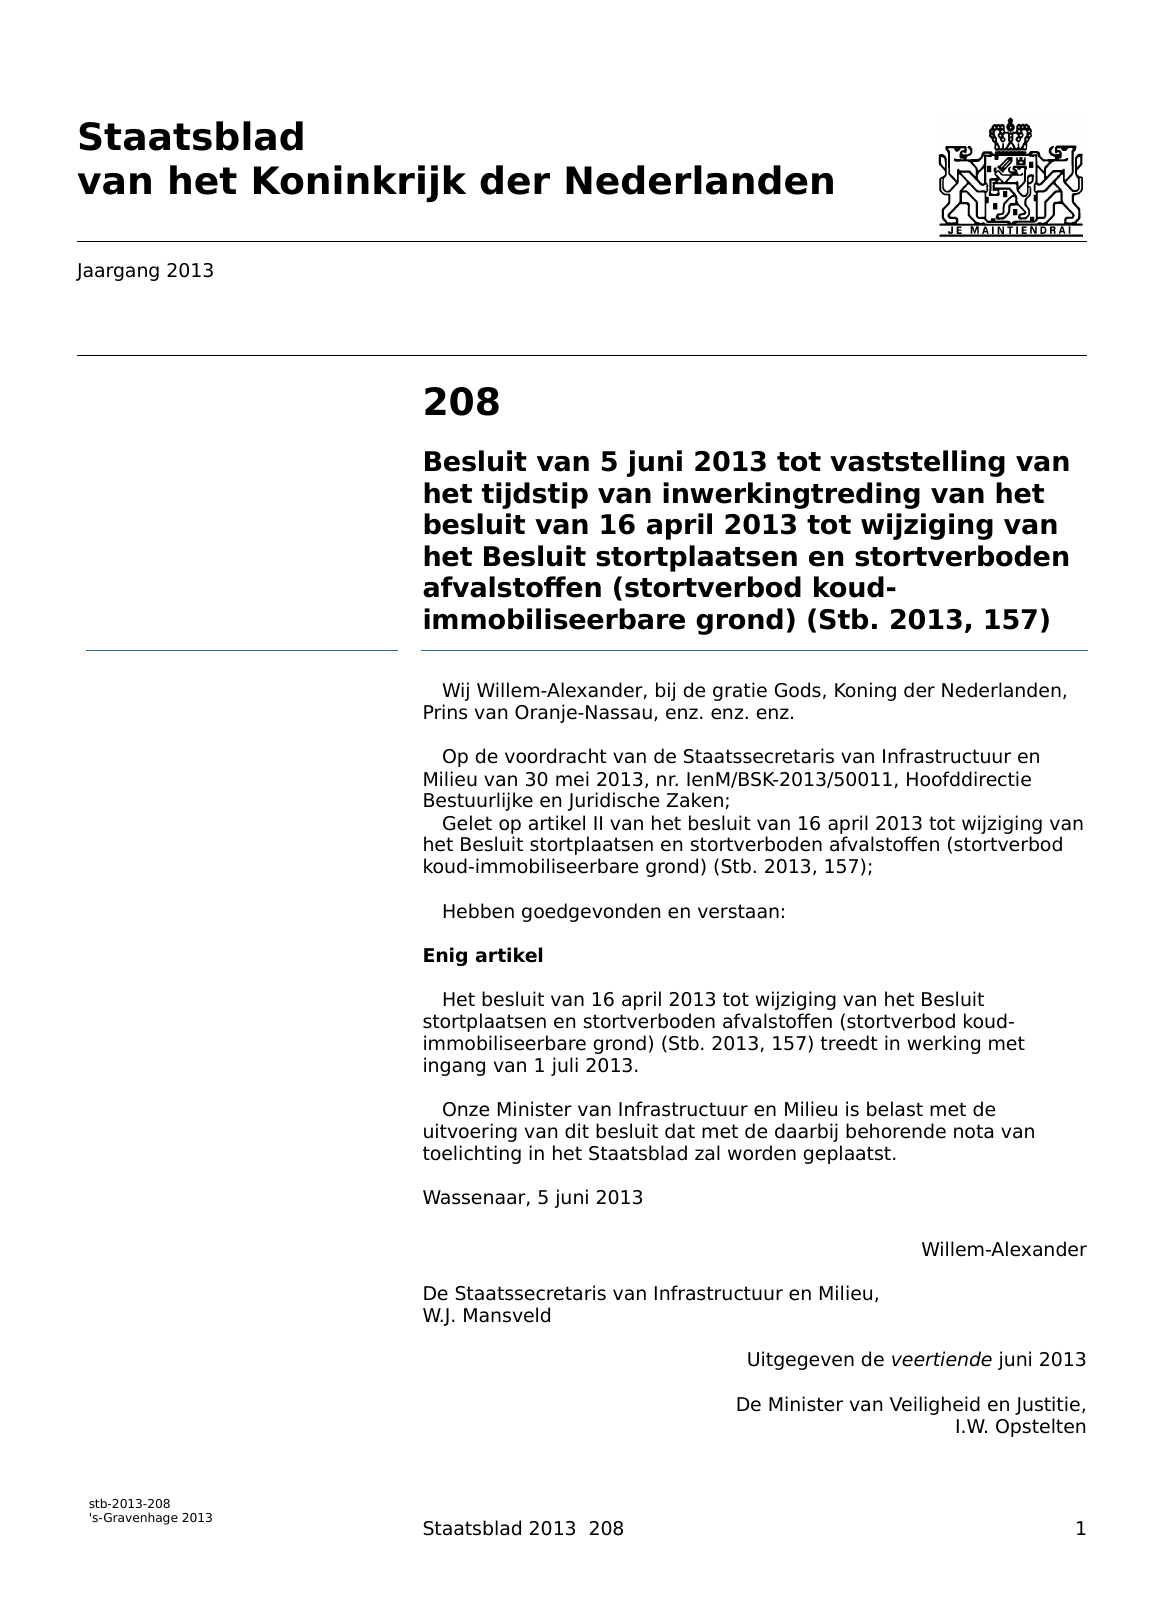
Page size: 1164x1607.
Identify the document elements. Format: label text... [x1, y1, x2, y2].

subtitle Enig artikel [422, 945, 1087, 967]
text Gelet op artikel II van het besluit van 16 april 2013 tot wijziging van het Besluit stortplaatsen en stortverboden afvalstoffen (stortverbod koud-immobiliseerbare grond) (Stb. 2013, 157); [422, 812, 1087, 878]
text 's-Gravenhage 2013 [88, 1511, 323, 1525]
table_header [886, 100, 1087, 241]
text Op de voordracht van de Staatssecretaris van Infrastructuur en Milieu van 30 mei 2013, nr. IenM/BSK-2013/50011, Hoofddirectie Bestuurlijke en Juridische Zaken; [422, 746, 1087, 812]
text Hebben goedgevonden en verstaan: [422, 901, 1087, 922]
text Uitgegeven de veertiende juni 2013 [422, 1349, 1087, 1371]
table_header Staatsblad van het Koninkrijk der Nederlanden [77, 100, 886, 241]
text Onze Minister van Infrastructuur en Milieu is belast met de uitvoering van dit besluit dat met de daarbij behorende nota van toelichting in het Staatsblad zal worden geplaatst. [422, 1099, 1087, 1165]
text De Staatssecretaris van Infrastructuur en Milieu, W.J. Mansveld [422, 1283, 1087, 1327]
text Wij Willem-Alexander, bij de gratie Gods, Koning der Nederlanden, Prins van Oranje-Nassau, enz. enz. enz. [422, 680, 1087, 724]
text De Minister van Veiligheid en Justitie, I.W. Opstelten [422, 1393, 1087, 1437]
subtitle 208 [422, 381, 1087, 424]
table_cell Jaargang 2013 [77, 242, 1087, 355]
text Willem-Alexander [422, 1239, 1087, 1261]
text Besluit van 5 juni 2013 tot vaststelling van het tijdstip van inwerkingtreding van het besluit van 16 april 2013 tot wijziging van het Besluit stortplaatsen en stortverboden afvalstoffen (stortverbod koud-immobiliseerbare grond) (Stb. 2013, 157) [422, 447, 1087, 636]
picture [936, 115, 1087, 240]
text Het besluit van 16 april 2013 tot wijziging van het Besluit stortplaatsen en stortverboden afvalstoffen (stortverbod koud-immobiliseerbare grond) (Stb. 2013, 157) treedt in werking met ingang van 1 juli 2013. [422, 989, 1087, 1077]
text Wassenaar, 5 juni 2013 [422, 1187, 1087, 1209]
text stb-2013-208 [88, 1497, 323, 1511]
